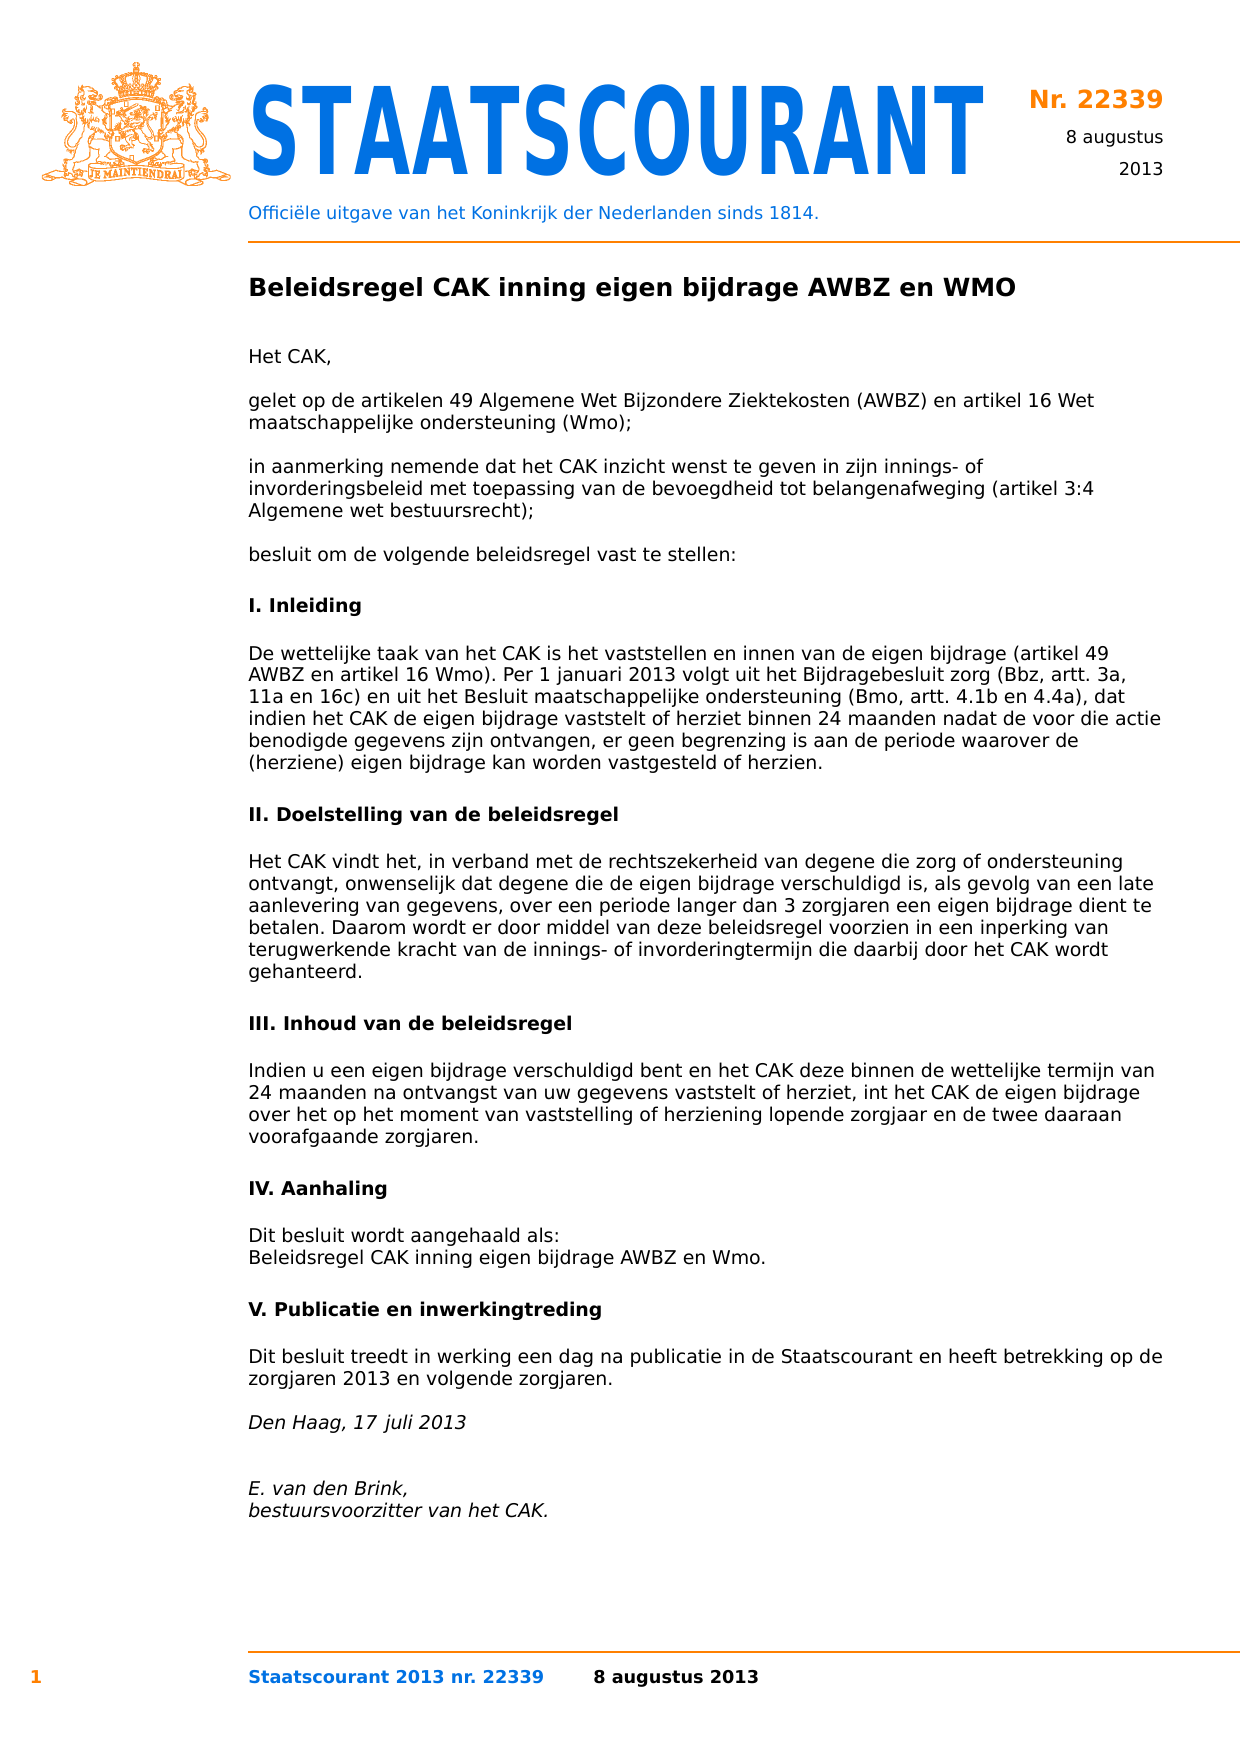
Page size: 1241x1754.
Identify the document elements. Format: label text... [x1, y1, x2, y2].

subtitle III. Inhoud van de beleidsregel [248, 1013, 1163, 1035]
table_cell Officiële uitgave van het Koninkrijk der Nederlanden sinds 1814. [248, 203, 1240, 241]
table_cell 8 augustus [998, 121, 1240, 153]
picture [41, 62, 231, 186]
table_cell 2013 [998, 153, 1240, 203]
text Het CAK, [248, 346, 1163, 368]
table_header [25, 62, 248, 241]
text Beleidsregel CAK inning eigen bijdrage AWBZ en Wmo. [248, 1247, 1163, 1269]
subtitle II. Doelstelling van de beleidsregel [248, 804, 1163, 826]
text besluit om de volgende beleidsregel vast te stellen: [248, 543, 1163, 565]
table_header STAATSCOURANT [248, 62, 998, 203]
text gelet op de artikelen 49 Algemene Wet Bijzondere Ziektekosten (AWBZ) en artikel 16 Wet maatschappelijke ondersteuning (Wmo); [248, 390, 1163, 434]
text Dit besluit treedt in werking een dag na publicatie in de Staatscourant en heeft betrekking op de zorgjaren 2013 en volgende zorgjaren. [248, 1346, 1163, 1390]
subtitle I. Inleiding [248, 595, 1163, 617]
text Den Haag, 17 juli 2013 [248, 1412, 1163, 1434]
table_header Nr. 22339 [998, 62, 1240, 121]
text Indien u een eigen bijdrage verschuldigd bent en het CAK deze binnen de wettelijke termijn van 24 maanden na ontvangst van uw gegevens vaststelt of herziet, int het CAK de eigen bijdrage over het op het moment van vaststelling of herziening lopende zorgjaar en de twee daaraan voorafgaande zorgjaren. [248, 1060, 1163, 1148]
text De wettelijke taak van het CAK is het vaststellen en innen van de eigen bijdrage (artikel 49 AWBZ en artikel 16 Wmo). Per 1 januari 2013 volgt uit het Bijdragebesluit zorg (Bbz, artt. 3a, 11a en 16c) en uit het Besluit maatschappelijke ondersteuning (Bmo, artt. 4.1b en 4.4a), dat indien het CAK de eigen bijdrage vaststelt of herziet binnen 24 maanden nadat de voor die actie benodigde gegevens zijn ontvangen, er geen begrenzing is aan de periode waarover de (herziene) eigen bijdrage kan worden vastgesteld of herzien. [248, 642, 1163, 774]
text Dit besluit wordt aangehaald als: [248, 1225, 1163, 1247]
subtitle IV. Aanhaling [248, 1178, 1163, 1200]
text Het CAK vindt het, in verband met de rechtszekerheid van degene die zorg of ondersteuning ontvangt, onwenselijk dat degene die de eigen bijdrage verschuldigd is, als gevolg van een late aanlevering van gegevens, over een periode langer dan 3 zorgjaren een eigen bijdrage dient te betalen. Daarom wordt er door middel van deze beleidsregel voorzien in een inperking van terugwerkende kracht van de innings- of invorderingtermijn die daarbij door het CAK wordt gehanteerd. [248, 851, 1163, 983]
subtitle Beleidsregel CAK inning eigen bijdrage AWBZ en WMO [248, 273, 1163, 302]
text E. van den Brink, bestuursvoorzitter van het CAK. [248, 1456, 1163, 1522]
subtitle V. Publicatie en inwerkingtreding [248, 1299, 1163, 1321]
text in aanmerking nemende dat het CAK inzicht wenst te geven in zijn innings- of invorderingsbeleid met toepassing van de bevoegdheid tot belangenafweging (artikel 3:4 Algemene wet bestuursrecht); [248, 456, 1163, 522]
